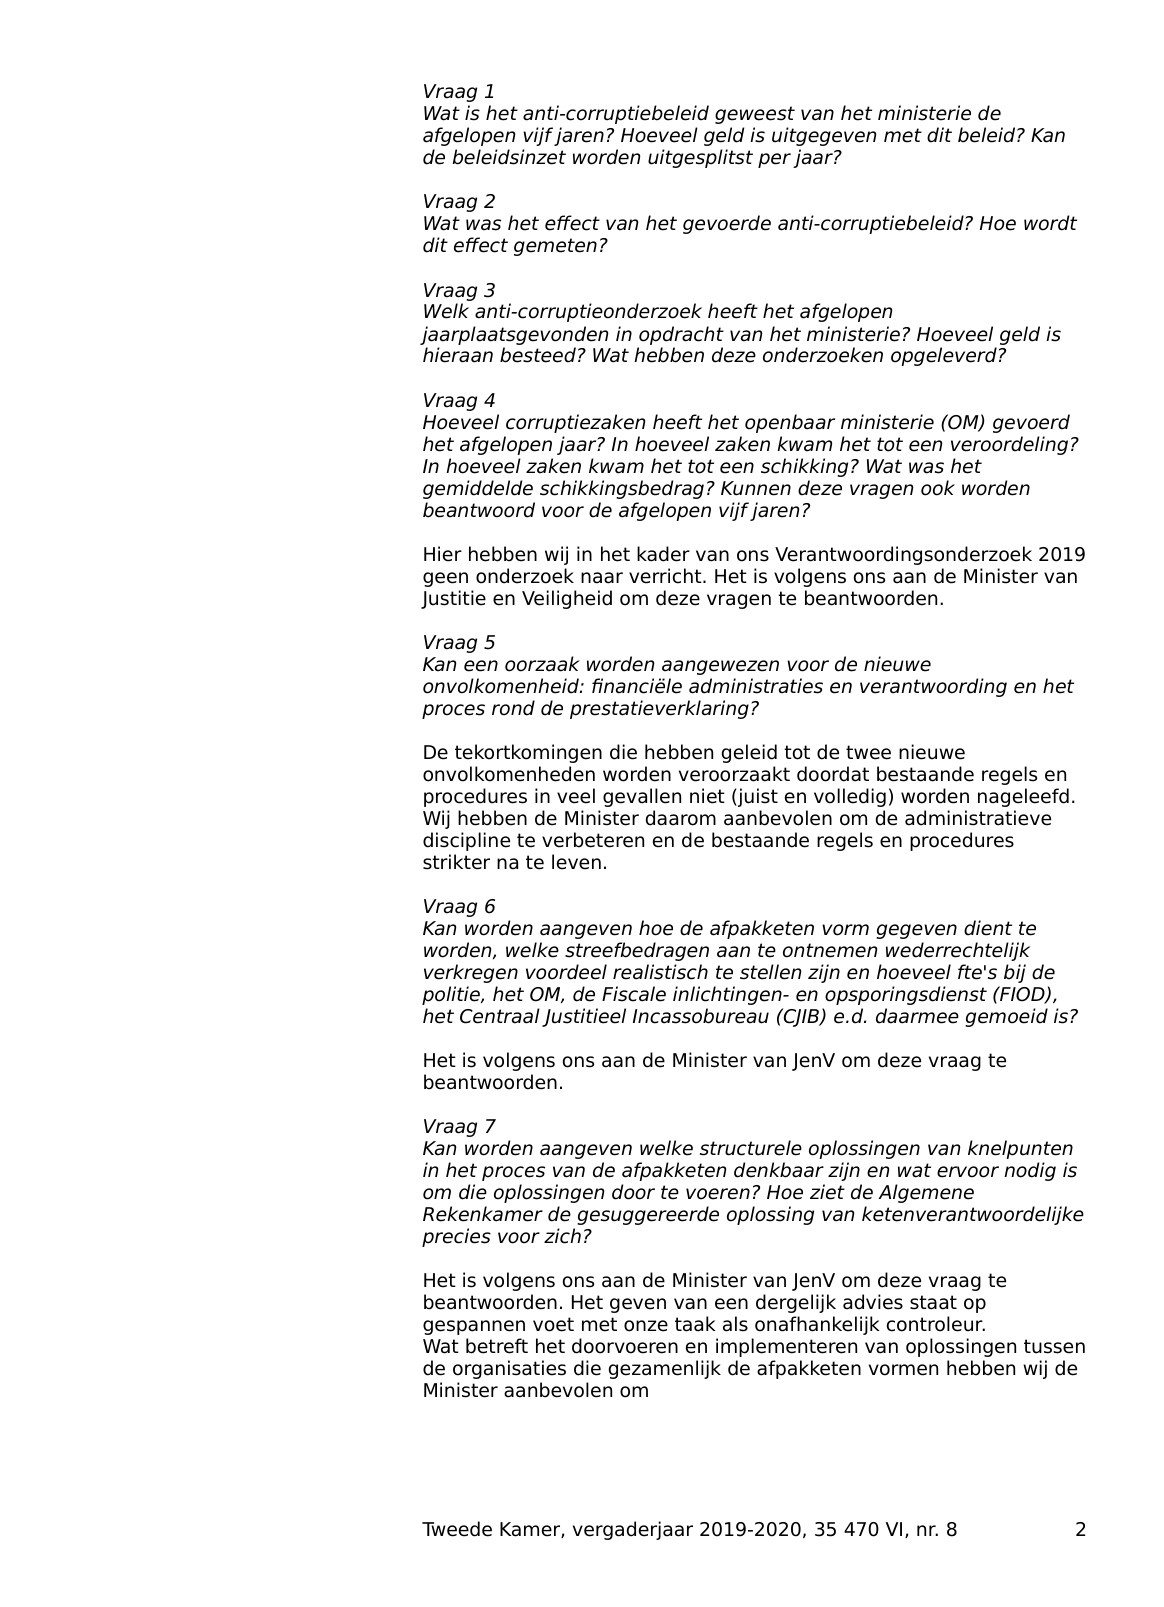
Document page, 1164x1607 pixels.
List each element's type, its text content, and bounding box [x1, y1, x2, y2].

text De tekortkomingen die hebben geleid tot de twee nieuwe onvolkomenheden worden veroorzaakt doordat bestaande regels en procedures in veel gevallen niet (juist en volledig) worden nageleefd. Wij hebben de Minister daarom aanbevolen om de administratieve discipline te verbeteren en de bestaande regels en procedures strikter na te leven. [422, 742, 1087, 874]
text Vraag 1 [422, 81, 1087, 103]
text Hoeveel corruptiezaken heeft het openbaar ministerie (OM) gevoerd het afgelopen jaar? In hoeveel zaken kwam het tot een veroordeling? In hoeveel zaken kwam het tot een schikking? Wat was het gemiddelde schikkingsbedrag? Kunnen deze vragen ook worden beantwoord voor de afgelopen vijf jaren? [422, 412, 1087, 521]
text Hier hebben wij in het kader van ons Verantwoordingsonderzoek 2019 geen onderzoek naar verricht. Het is volgens ons aan de Minister van Justitie en Veiligheid om deze vragen te beantwoorden. [422, 544, 1087, 609]
text Wat is het anti-corruptiebeleid geweest van het ministerie de afgelopen vijf jaren? Hoeveel geld is uitgegeven met dit beleid? Kan de beleidsinzet worden uitgesplitst per jaar? [422, 103, 1087, 169]
text Het is volgens ons aan de Minister van JenV om deze vraag te beantwoorden. [422, 1050, 1087, 1094]
text Wat was het effect van het gevoerde anti-corruptiebeleid? Hoe wordt dit effect gemeten? [422, 213, 1087, 257]
text Kan worden aangeven hoe de afpakketen vorm gegeven dient te worden, welke streefbedragen aan te ontnemen wederrechtelijk verkregen voordeel realistisch te stellen zijn en hoeveel fte's bij de politie, het OM, de Fiscale inlichtingen- en opsporingsdienst (FIOD), het Centraal Justitieel Incassobureau (CJIB) e.d. daarmee gemoeid is? [422, 918, 1087, 1028]
text Vraag 7 [422, 1116, 1087, 1138]
text Kan worden aangeven welke structurele oplossingen van knelpunten in het proces van de afpakketen denkbaar zijn en wat ervoor nodig is om die oplossingen door te voeren? Hoe ziet de Algemene Rekenkamer de gesuggereerde oplossing van ketenverantwoordelijke precies voor zich? [422, 1138, 1087, 1248]
text Vraag 2 [422, 191, 1087, 213]
text Vraag 5 [422, 632, 1087, 654]
text Welk anti-corruptieonderzoek heeft het afgelopen jaarplaatsgevonden in opdracht van het ministerie? Hoeveel geld is hieraan besteed? Wat hebben deze onderzoeken opgeleverd? [422, 301, 1087, 367]
text Vraag 3 [422, 279, 1087, 301]
text Kan een oorzaak worden aangewezen voor de nieuwe onvolkomenheid: financiële administraties en verantwoording en het proces rond de prestatieverklaring? [422, 654, 1087, 720]
text Vraag 4 [422, 389, 1087, 412]
text Het is volgens ons aan de Minister van JenV om deze vraag te beantwoorden. Het geven van een dergelijk advies staat op gespannen voet met onze taak als onafhankelijk controleur. [422, 1270, 1087, 1336]
text Wat betreft het doorvoeren en implementeren van oplossingen tussen de organisaties die gezamenlijk de afpakketen vormen hebben wij de Minister aanbevolen om [422, 1336, 1087, 1402]
text Vraag 6 [422, 896, 1087, 918]
